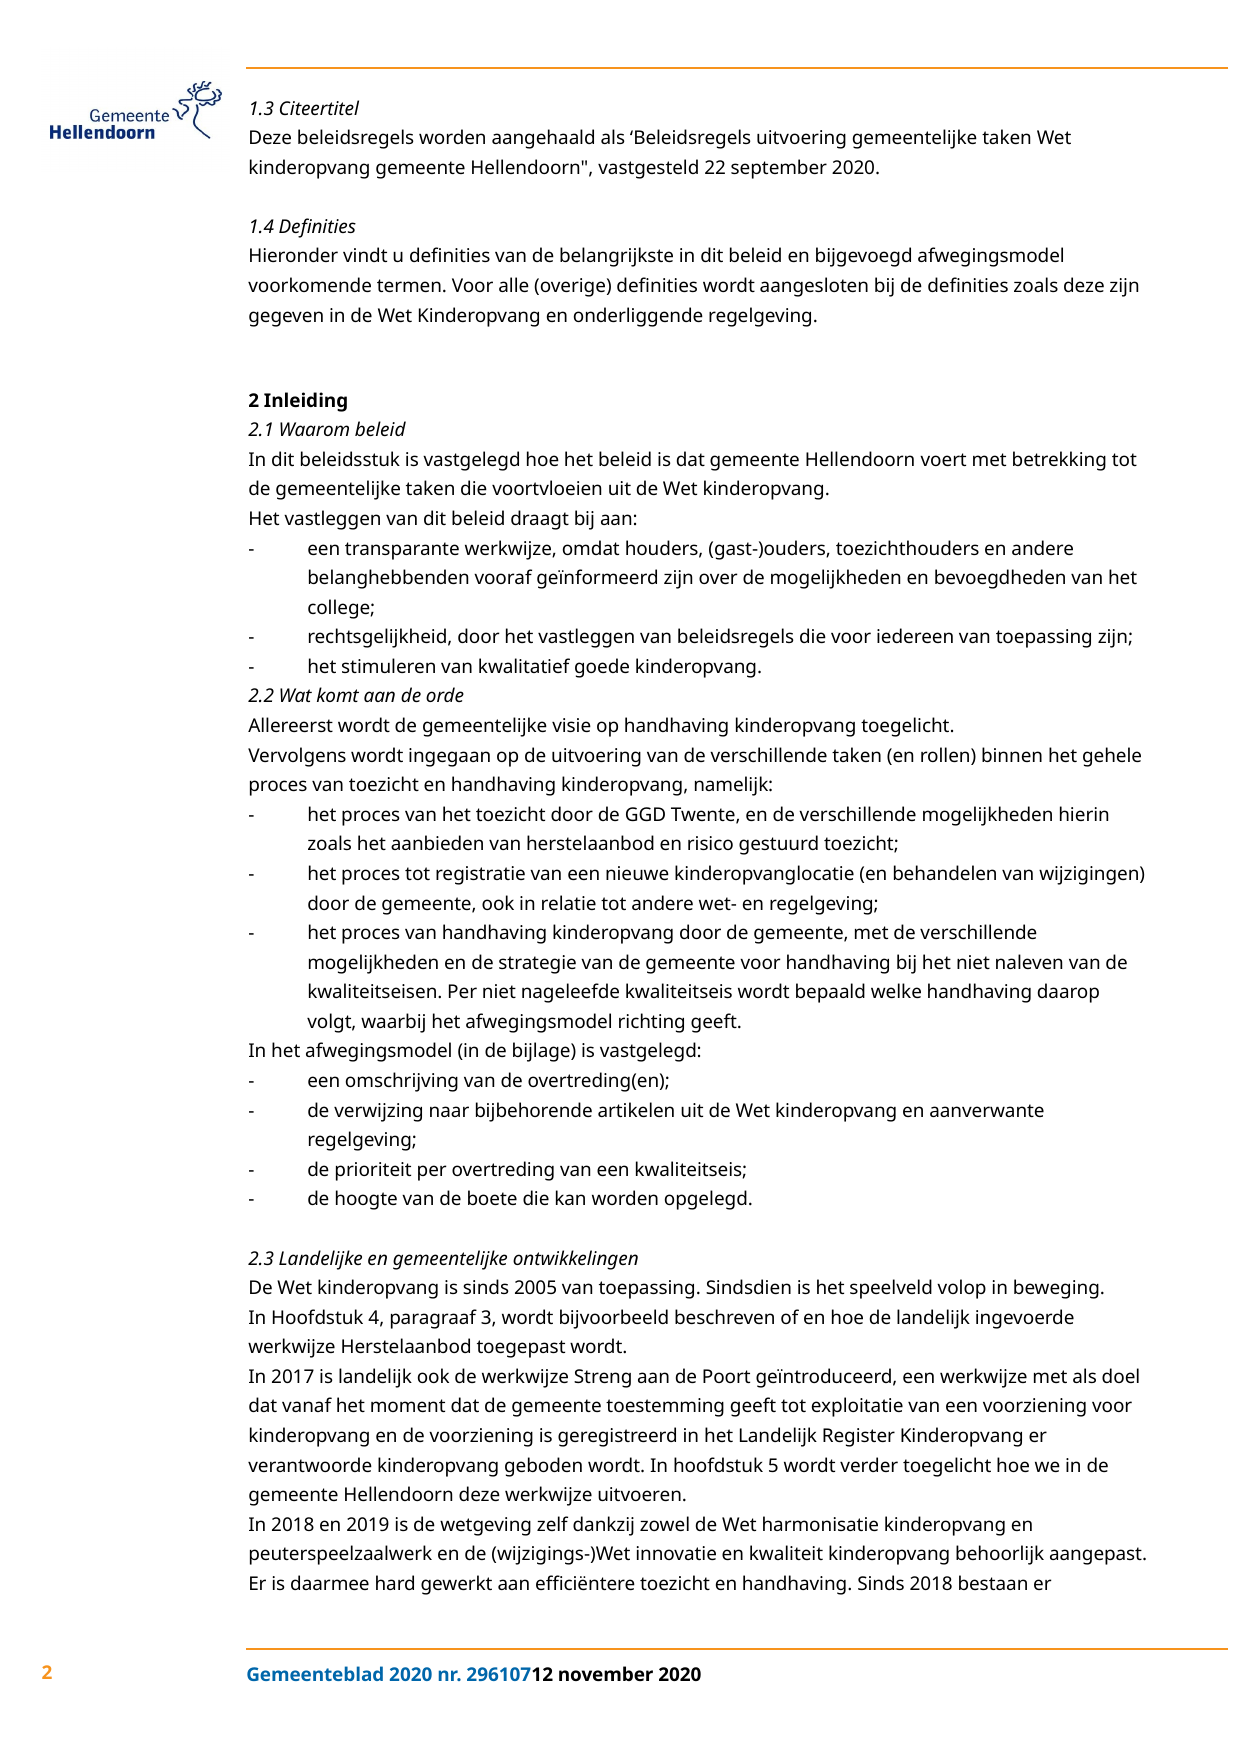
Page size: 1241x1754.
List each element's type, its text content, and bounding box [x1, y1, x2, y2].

picture [41, 47, 231, 172]
list het proces van het toezicht door de GGD Twente, en de verschillende mogelijkheden hierin zoals het aanbieden van herstelaanbod en risico gestuurd toezicht; [248, 801, 1152, 856]
text In Hoofdstuk 4, paragraaf 3, wordt bijvoorbeeld beschreven of en hoe de landelijk ingevoerde werkwijze Herstelaanbod toegepast wordt. [248, 1304, 1152, 1359]
list de hoogte van de boete die kan worden opgelegd. [248, 1186, 1152, 1211]
text 2.1 Waarom beleid [248, 416, 1152, 442]
text Allereerst wordt de gemeentelijke visie op handhaving kinderopvang toegelicht. [248, 712, 1152, 738]
text 2 Inleiding [248, 387, 1152, 412]
list het proces van handhaving kinderopvang door de gemeente, met de verschillende mogelijkheden en de strategie van de gemeente voor handhaving bij het niet naleven van de kwaliteitseisen. Per niet nageleefde kwaliteitseis wordt bepaald welke handhaving daarop volgt, waarbij het afwegingsmodel richting geeft. [248, 919, 1152, 1034]
list het proces tot registratie van een nieuwe kinderopvanglocatie (en behandelen van wijzigingen) door de gemeente, ook in relatie tot andere wet- en regelgeving; [248, 860, 1152, 915]
text In 2017 is landelijk ook de werkwijze Streng aan de Poort geïntroduceerd, een werkwijze met als doel dat vanaf het moment dat de gemeente toestemming geeft tot exploitatie van een voorziening voor kinderopvang en de voorziening is geregistreerd in het Landelijk Register Kinderopvang er verantwoorde kinderopvang geboden wordt. In hoofdstuk 5 wordt verder toegelicht hoe we in de gemeente Hellendoorn deze werkwijze uitvoeren. [248, 1363, 1152, 1507]
text Het vastleggen van dit beleid draagt bij aan: [248, 505, 1152, 531]
text Deze beleidsregels worden aangehaald als ‘Beleidsregels uitvoering gemeentelijke taken Wet kinderopvang gemeente Hellendoorn", vastgesteld 22 september 2020. [248, 124, 1152, 180]
text 1.4 Definities [248, 213, 1152, 239]
list de prioriteit per overtreding van een kwaliteitseis; [248, 1156, 1152, 1182]
list een transparante werkwijze, omdat houders, (gast-)ouders, toezichthouders en andere belanghebbenden vooraf geïnformeerd zijn over de mogelijkheden en bevoegdheden van het college; [248, 535, 1152, 619]
list de verwijzing naar bijbehorende artikelen uit de Wet kinderopvang en aanverwante regelgeving; [248, 1097, 1152, 1152]
text 2.2 Wat komt aan de orde [248, 683, 1152, 708]
list rechtsgelijkheid, door het vastleggen van beleidsregels die voor iedereen van toepassing zijn; [248, 623, 1152, 649]
text In dit beleidsstuk is vastgelegd hoe het beleid is dat gemeente Hellendoorn voert met betrekking tot de gemeentelijke taken die voortvloeien uit de Wet kinderopvang. [248, 446, 1152, 501]
text In het afwegingsmodel (in de bijlage) is vastgelegd: [248, 1038, 1152, 1063]
text Vervolgens wordt ingegaan op de uitvoering van de verschillende taken (en rollen) binnen het gehele proces van toezicht en handhaving kinderopvang, namelijk: [248, 742, 1152, 797]
list het stimuleren van kwalitatief goede kinderopvang. [248, 653, 1152, 679]
text Hieronder vindt u definities van de belangrijkste in dit beleid en bijgevoegd afwegingsmodel voorkomende termen. Voor alle (overige) definities wordt aangesloten bij de definities zoals deze zijn gegeven in de Wet Kinderopvang en onderliggende regelgeving. [248, 243, 1152, 328]
text In 2018 en 2019 is de wetgeving zelf dankzij zowel de Wet harmonisatie kinderopvang en peuterspeelzaalwerk en de (wijzigings-)Wet innovatie en kwaliteit kinderopvang behoorlijk aangepast. Er is daarmee hard gewerkt aan efficiëntere toezicht en handhaving. Sinds 2018 bestaan er [248, 1511, 1152, 1596]
text De Wet kinderopvang is sinds 2005 van toepassing. Sindsdien is het speelveld volop in beweging. [248, 1274, 1152, 1300]
list een omschrijving van de overtreding(en); [248, 1067, 1152, 1093]
text 1.3 Citeertitel [248, 95, 1152, 121]
text 2.3 Landelijke en gemeentelijke ontwikkelingen [248, 1245, 1152, 1270]
